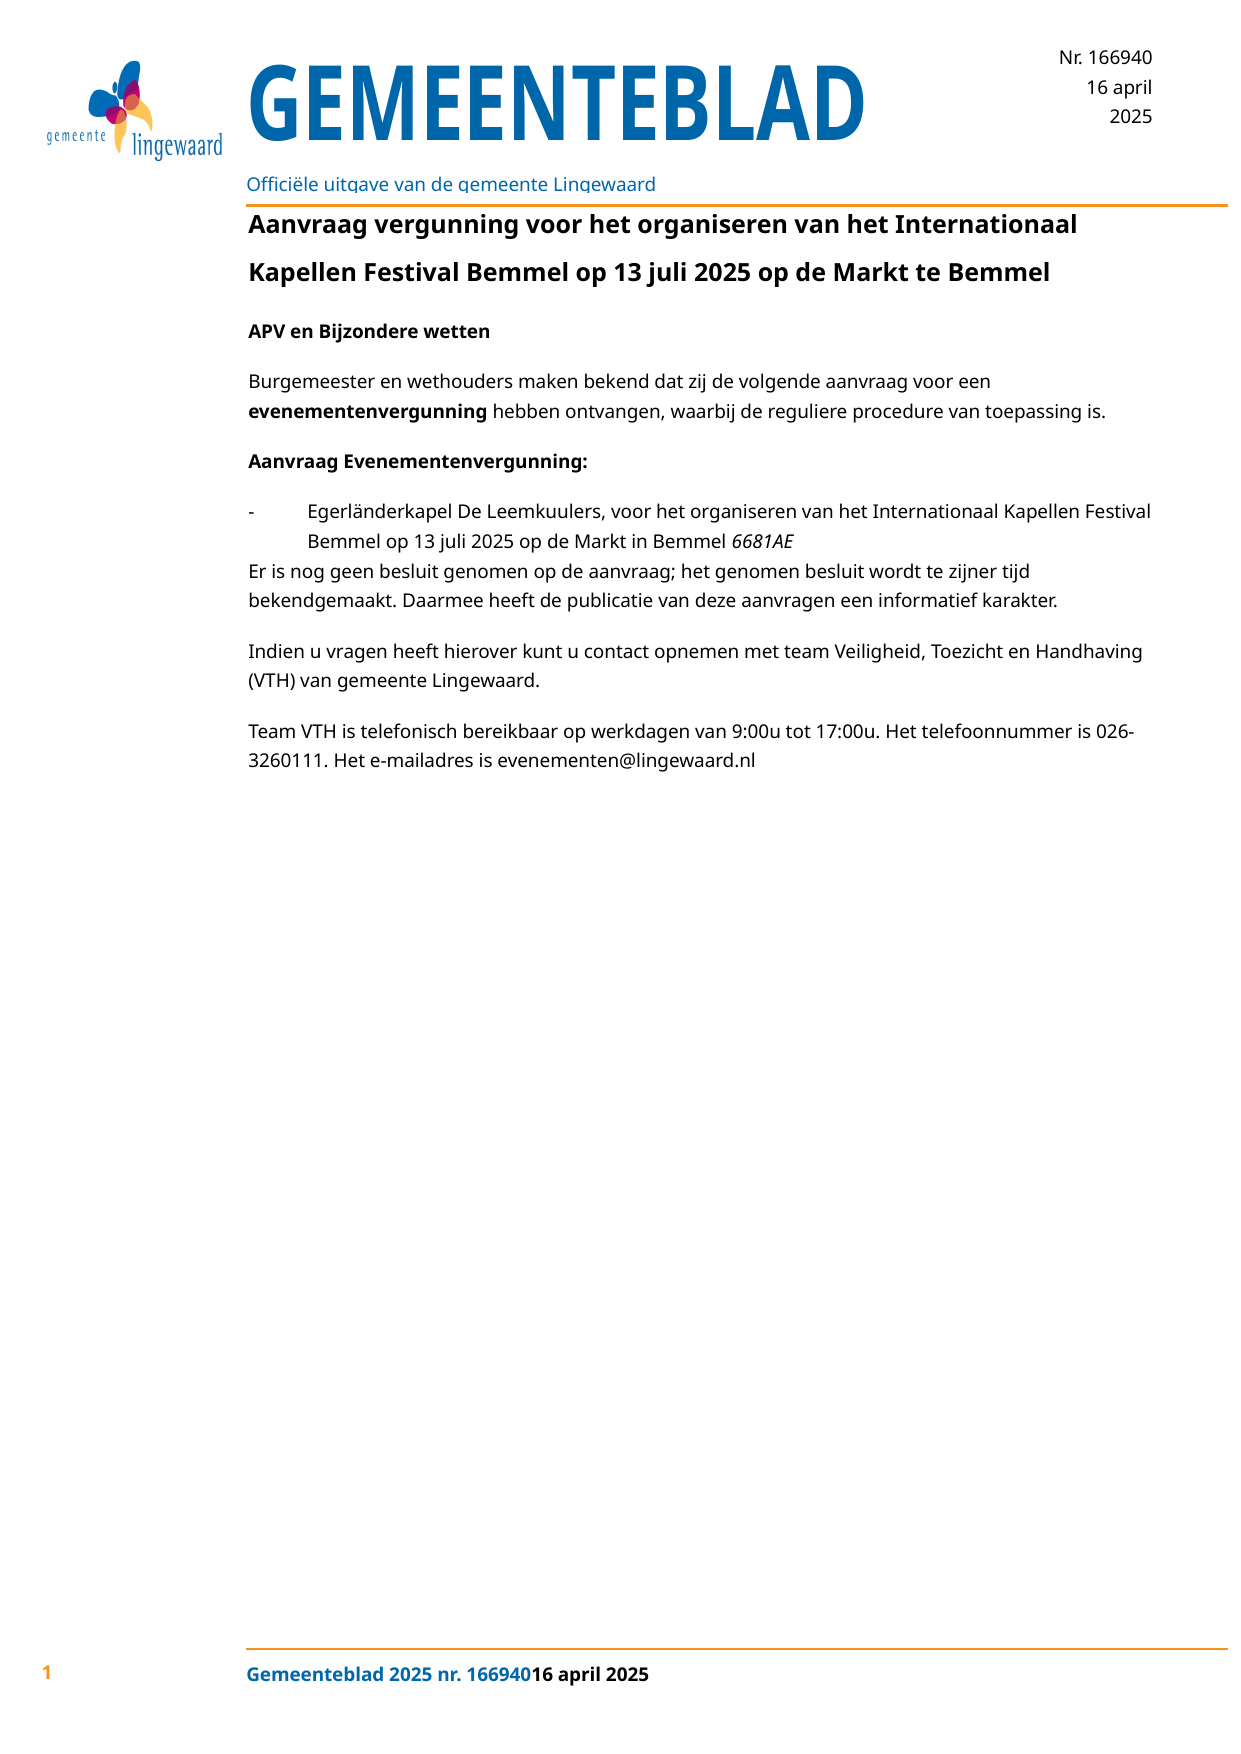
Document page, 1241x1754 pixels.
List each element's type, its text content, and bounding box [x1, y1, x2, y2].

list Egerländerkapel De Leemkuulers, voor het organiseren van het Internationaal Kapellen Festival Bemmel op 13 juli 2025 op de Markt in Bemmel 6681AE [248, 499, 1152, 554]
text APV en Bijzondere wetten [248, 318, 1152, 344]
text Aanvraag vergunning voor het organiseren van het Internationaal Kapellen Festival Bemmel op 13 juli 2025 op de Markt te Bemmel [248, 207, 1152, 288]
text Aanvraag Evenementenvergunning: [248, 448, 1152, 474]
text Team VTH is telefonisch bereikbaar op werkdagen van 9:00u tot 17:00u. Het telefoonnummer is 026-3260111. Het e-mailadres is evenementen@lingewaard.nl [248, 718, 1152, 773]
text Indien u vragen heeft hierover kunt u contact opnemen met team Veiligheid, Toezicht en Handhaving (VTH) van gemeente Lingewaard. [248, 638, 1152, 693]
text Er is nog geen besluit genomen op de aanvraag; het genomen besluit wordt te zijner tijd bekendgemaakt. Daarmee heeft de publicatie van deze aanvragen een informatief karakter. [248, 558, 1152, 613]
text Burgemeester en wethouders maken bekend dat zij de volgende aanvraag voor een evenementenvergunning hebben ontvangen, waarbij de reguliere procedure van toepassing is. [248, 368, 1152, 424]
picture [41, 47, 231, 172]
